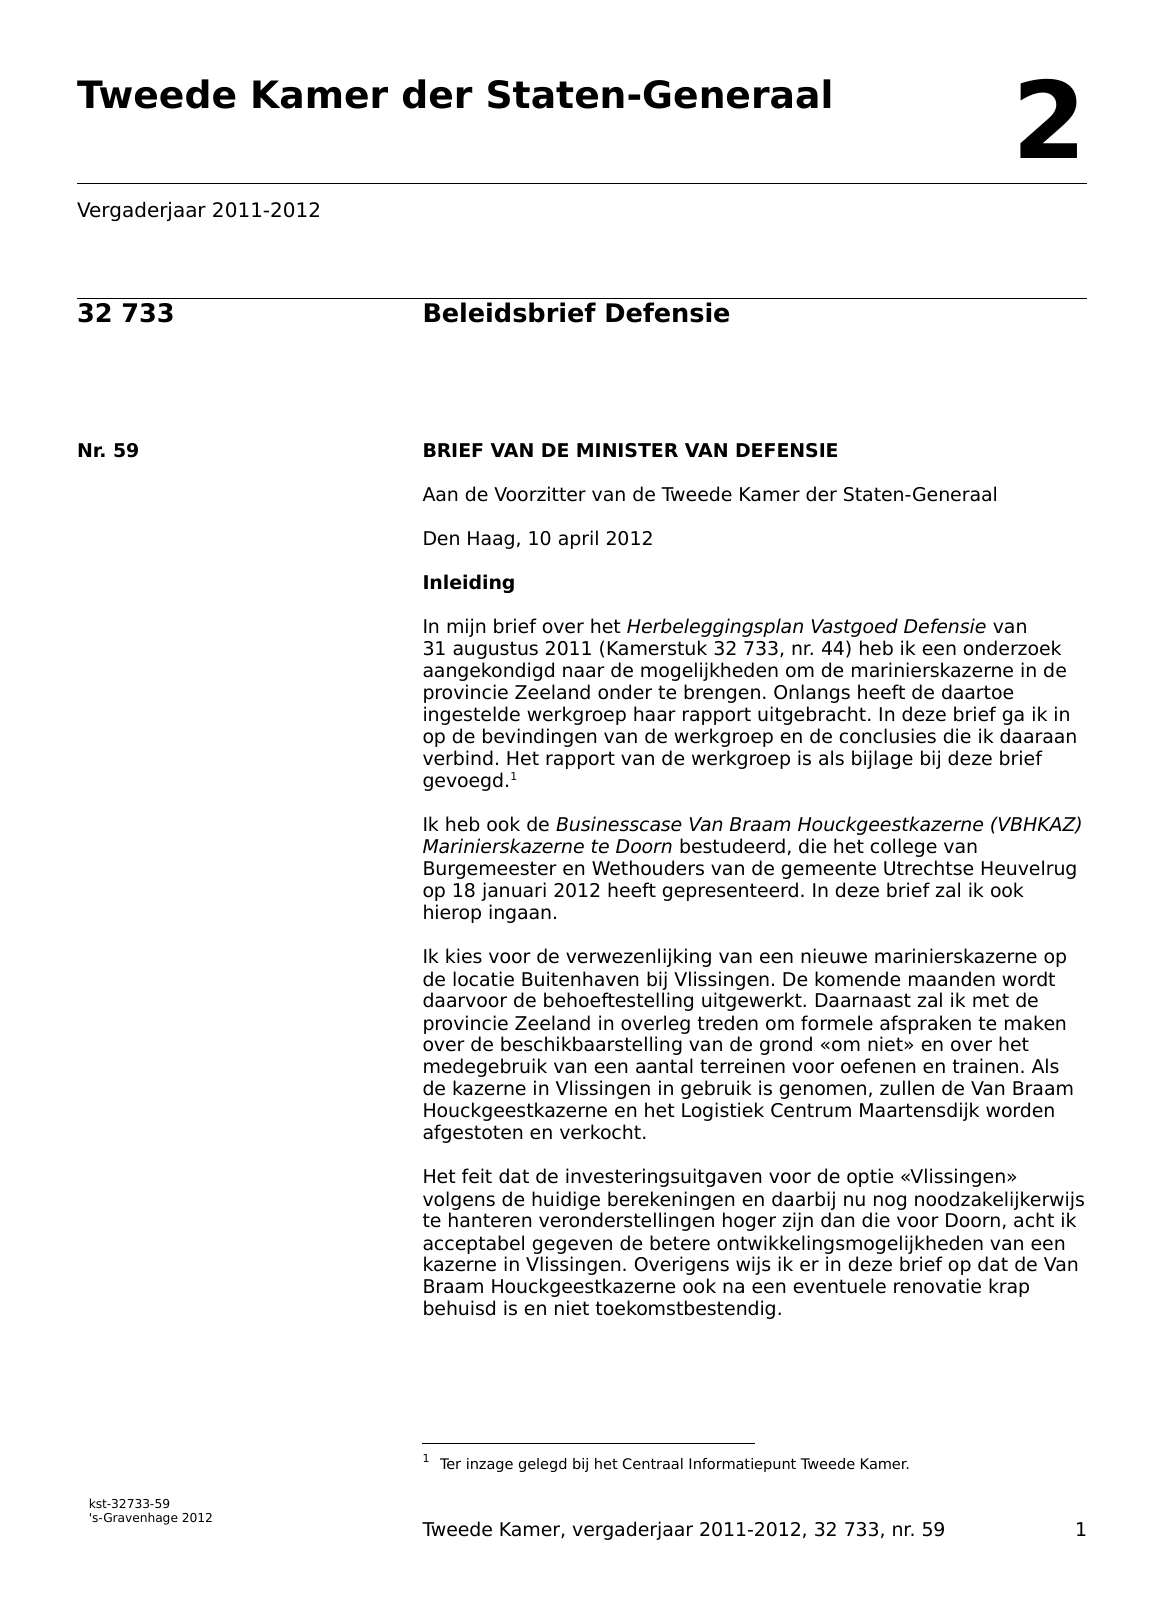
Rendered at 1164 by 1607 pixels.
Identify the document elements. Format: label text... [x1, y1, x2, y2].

text Het feit dat de investeringsuitgaven voor de optie «Vlissingen» volgens de huidige berekeningen en daarbij nu nog noodzakelijkerwijs te hanteren veronderstellingen hoger zijn dan die voor Doorn, acht ik acceptabel gegeven de betere ontwikkelingsmogelijkheden van een kazerne in Vlissingen. Overigens wijs ik er in deze brief op dat de Van Braam Houckgeestkazerne ook na een eventuele renovatie krap behuisd is en niet toekomstbestendig. [422, 1166, 1087, 1320]
table_header 2 [886, 59, 1087, 183]
text Den Haag, 10 april 2012 [422, 528, 1087, 550]
text kst-32733-59 [88, 1497, 323, 1511]
table_cell Vergaderjaar 2011-2012 [77, 184, 1087, 298]
text Aan de Voorzitter van de Tweede Kamer der Staten-Generaal [422, 484, 1087, 506]
table_header Tweede Kamer der Staten-Generaal [77, 59, 886, 183]
text Ik kies voor de verwezenlijking van een nieuwe marinierskazerne op de locatie Buitenhaven bij Vlissingen. De komende maanden wordt daarvoor de behoeftestelling uitgewerkt. Daarnaast zal ik met de provincie Zeeland in overleg treden om formele afspraken te maken over de beschikbaarstelling van de grond «om niet» en over het medegebruik van een aantal terreinen voor oefenen en trainen. Als de kazerne in Vlissingen in gebruik is genomen, zullen de Van Braam Houckgeestkazerne en het Logistiek Centrum Maartensdijk worden afgestoten en verkocht. [422, 946, 1087, 1144]
subtitle Nr. 59 BRIEF VAN DE MINISTER VAN DEFENSIE [77, 440, 1087, 462]
subtitle Inleiding [422, 572, 1087, 594]
text 's-Gravenhage 2012 [88, 1511, 323, 1525]
text Ter inzage gelegd bij het Centraal Informatiepunt Tweede Kamer. [422, 1452, 1087, 1474]
text Ik heb ook de Businesscase Van Braam Houckgeestkazerne (VBHKAZ) Marinierskazerne te Doorn bestudeerd, die het college van Burgemeester en Wethouders van de gemeente Utrechtse Heuvelrug op 18 januari 2012 heeft gepresenteerd. In deze brief zal ik ook hierop ingaan. [422, 814, 1087, 924]
text In mijn brief over het Herbeleggingsplan Vastgoed Defensie van 31 augustus 2011 (Kamerstuk 32 733, nr. 44) heb ik een onderzoek aangekondigd naar de mogelijkheden om de marinierskazerne in de provincie Zeeland onder te brengen. Onlangs heeft de daartoe ingestelde werkgroep haar rapport uitgebracht. In deze brief ga ik in op de bevindingen van de werkgroep en de conclusies die ik daaraan verbind. Het rapport van de werkgroep is als bijlage bij deze brief gevoegd. [422, 616, 1087, 792]
subtitle 32 733 Beleidsbrief Defensie [77, 299, 1087, 329]
